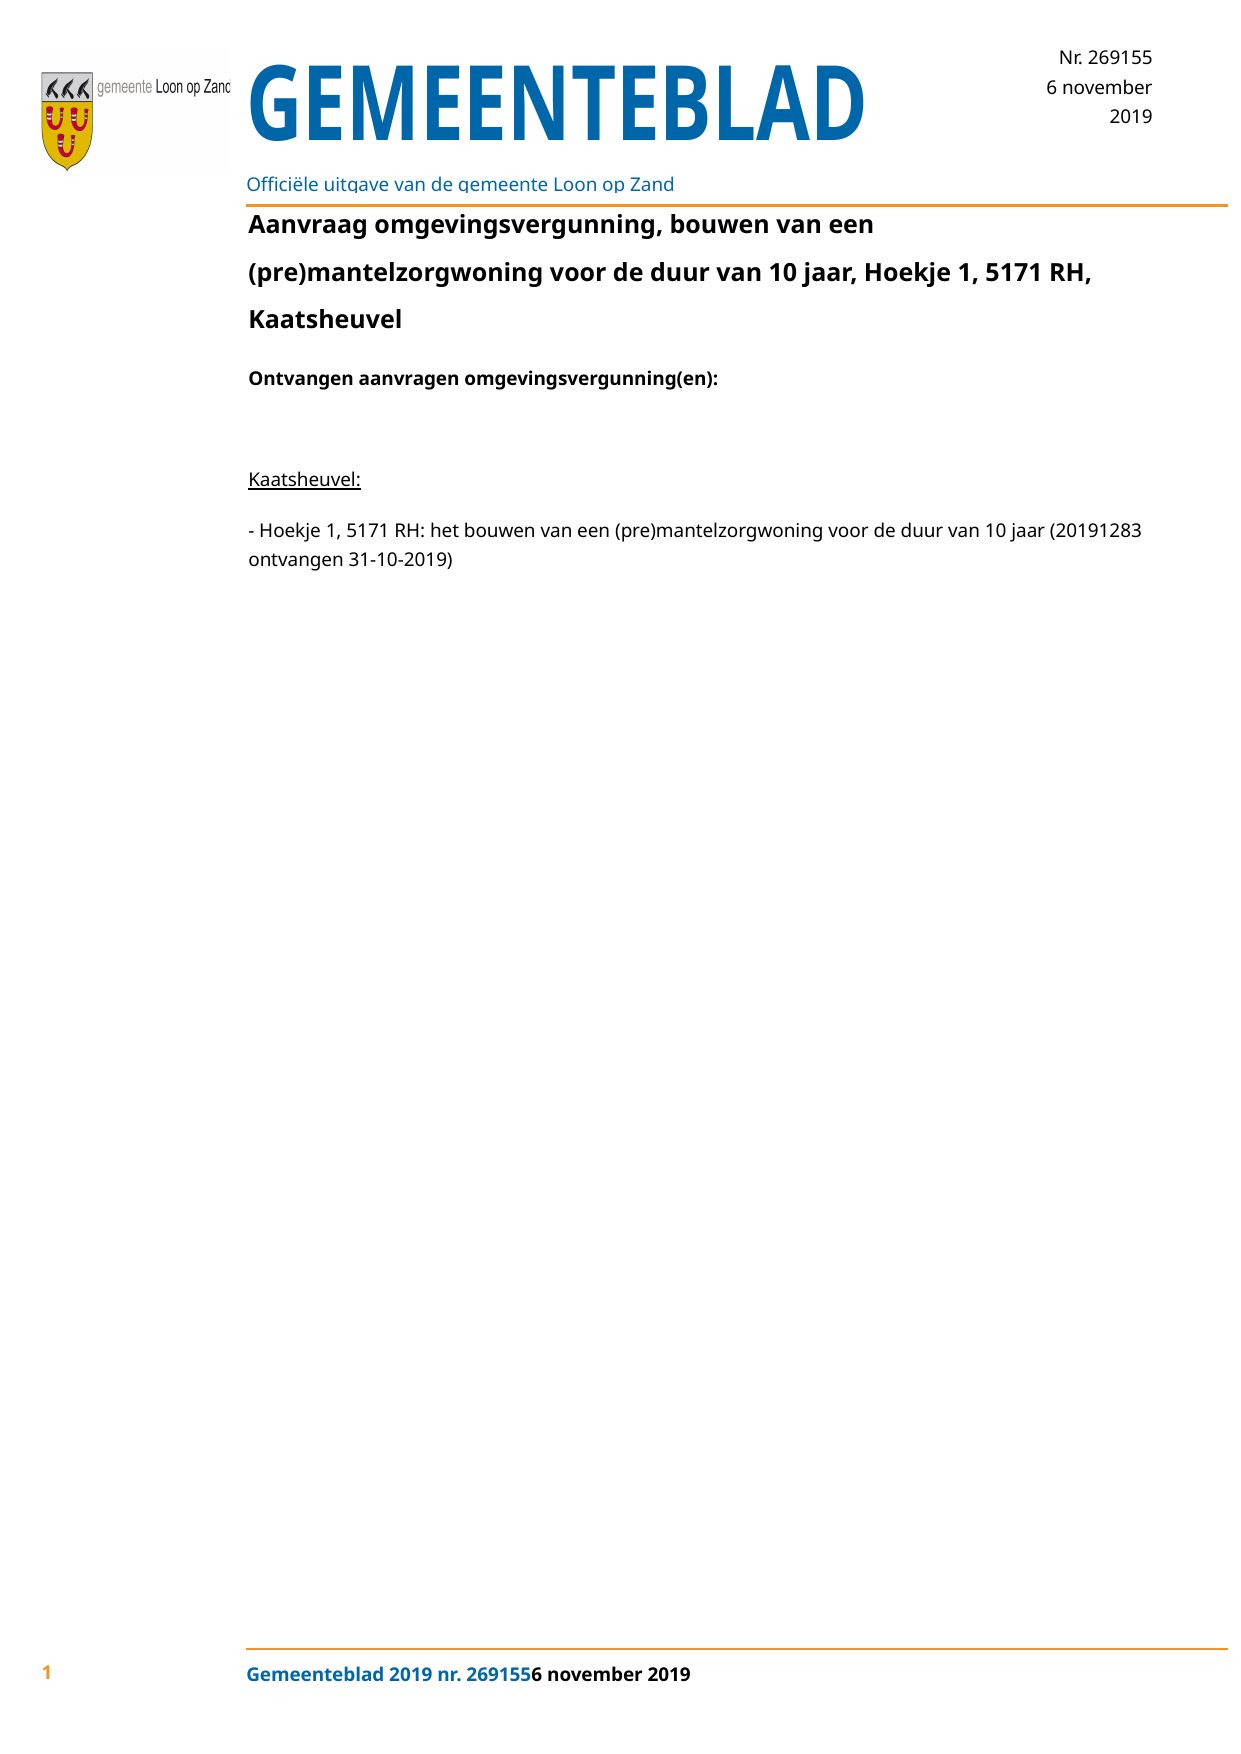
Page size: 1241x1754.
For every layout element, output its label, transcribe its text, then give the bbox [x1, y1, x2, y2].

text - Hoekje 1, 5171 RH: het bouwen van een (pre)mantelzorgwoning voor de duur van 10 jaar (20191283 ontvangen 31-10-2019) [248, 517, 1152, 572]
text Kaatsheuvel: [248, 466, 1152, 492]
picture [41, 47, 231, 172]
text Ontvangen aanvragen omgevingsvergunning(en): [248, 366, 1152, 391]
text Aanvraag omgevingsvergunning, bouwen van een (pre)mantelzorgwoning voor de duur van 10 jaar, Hoekje 1, 5171 RH, Kaatsheuvel [248, 207, 1152, 336]
